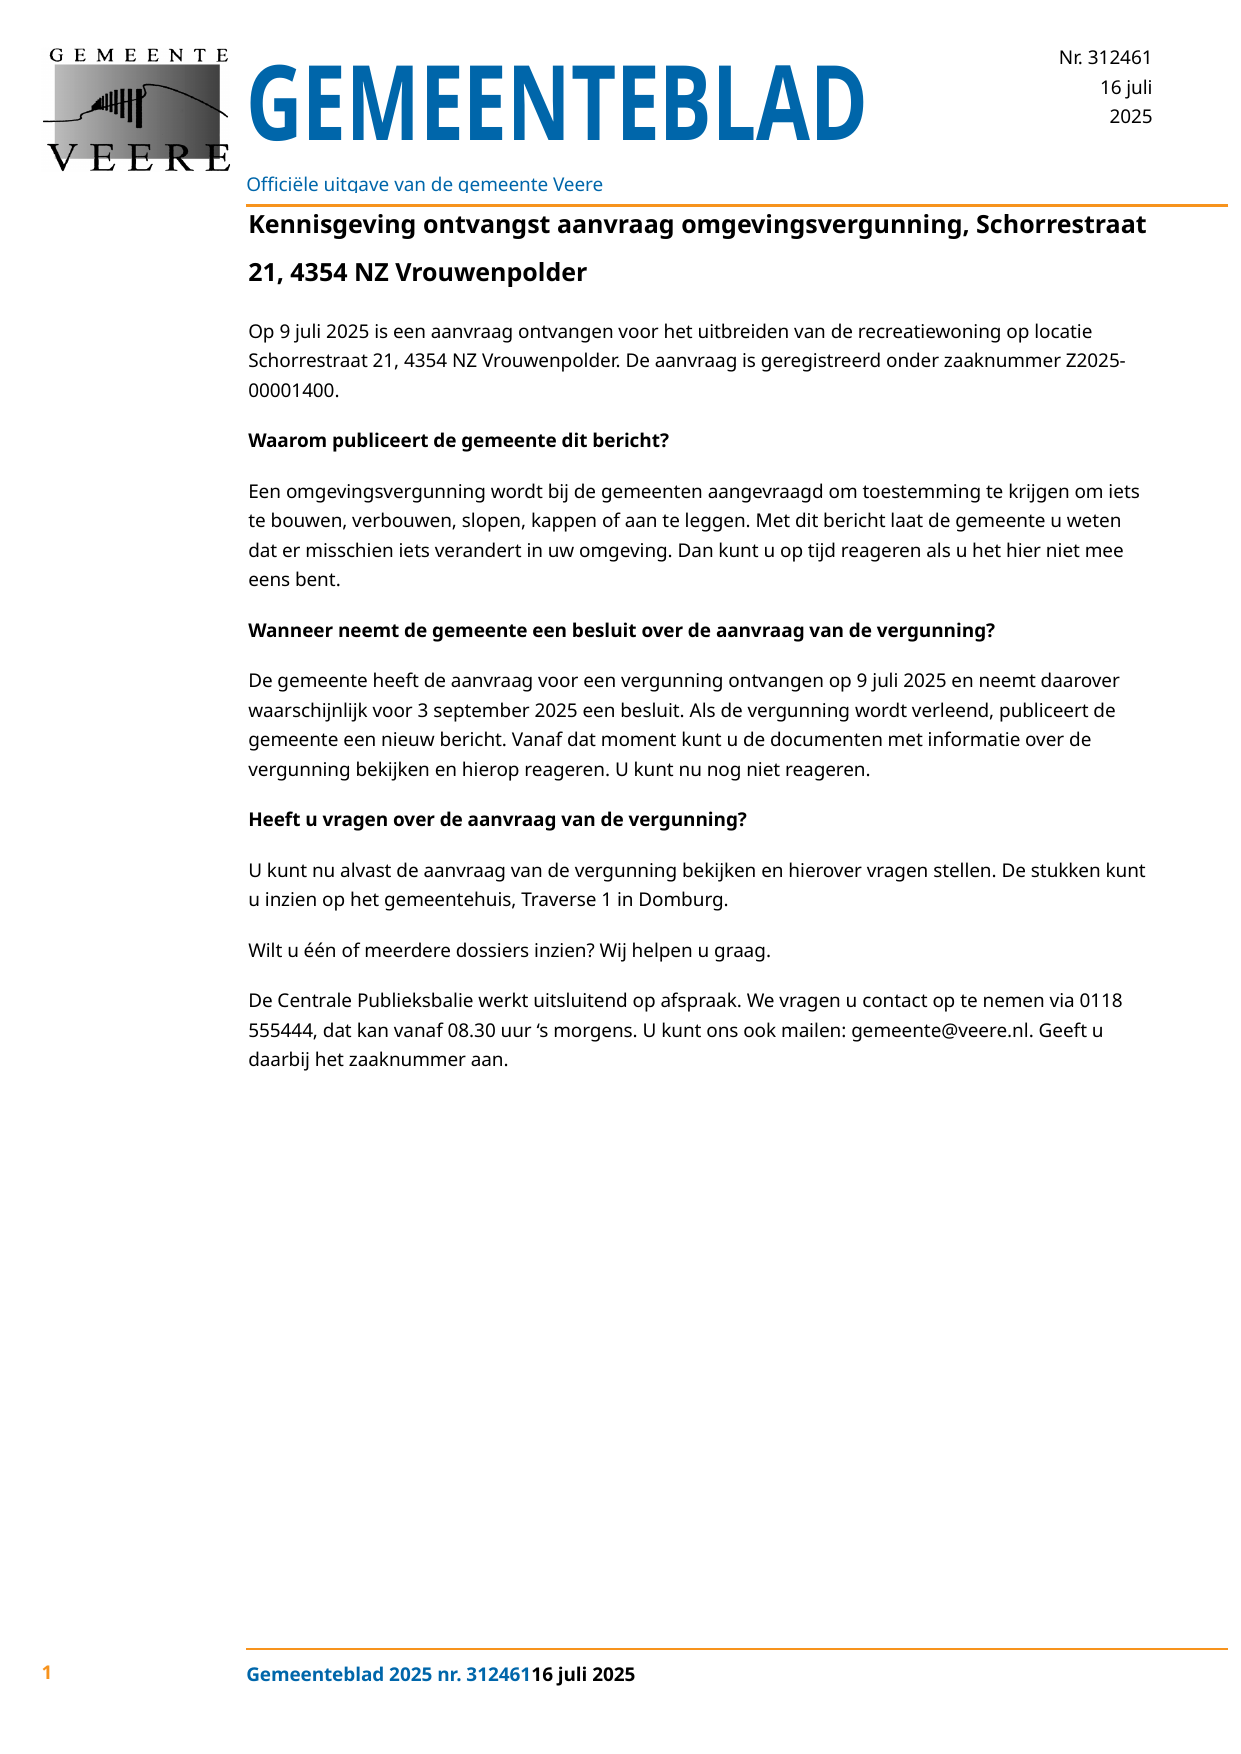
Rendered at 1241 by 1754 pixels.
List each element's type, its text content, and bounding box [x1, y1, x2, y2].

text Een omgevingsvergunning wordt bij de gemeenten aangevraagd om toestemming te krijgen om iets te bouwen, verbouwen, slopen, kappen of aan te leggen. Met dit bericht laat de gemeente u weten dat er misschien iets verandert in uw omgeving. Dan kunt u op tijd reageren als u het hier niet mee eens bent. [248, 478, 1152, 592]
text Kennisgeving ontvangst aanvraag omgevingsvergunning, Schorrestraat 21, 4354 NZ Vrouwenpolder [248, 207, 1152, 288]
text Waarom publiceert de gemeente dit bericht? [248, 427, 1152, 453]
text U kunt nu alvast de aanvraag van de vergunning bekijken en hierover vragen stellen. De stukken kunt u inzien op het gemeentehuis, Traverse 1 in Domburg. [248, 857, 1152, 912]
text De Centrale Publieksbalie werkt uitsluitend op afspraak. We vragen u contact op te nemen via 0118 555444, dat kan vanaf 08.30 uur ‘s morgens. U kunt ons ook mailen: gemeente@veere.nl. Geeft u daarbij het zaaknummer aan. [248, 987, 1152, 1072]
text Op 9 juli 2025 is een aanvraag ontvangen voor het uitbreiden van de recreatiewoning op locatie Schorrestraat 21, 4354 NZ Vrouwenpolder. De aanvraag is geregistreerd onder zaaknummer Z2025-00001400. [248, 318, 1152, 403]
picture [41, 47, 231, 172]
text De gemeente heeft de aanvraag voor een vergunning ontvangen op 9 juli 2025 en neemt daarover waarschijnlijk voor 3 september 2025 een besluit. Als de vergunning wordt verleend, publiceert de gemeente een nieuw bericht. Vanaf dat moment kunt u de documenten met informatie over de vergunning bekijken en hierop reageren. U kunt nu nog niet reageren. [248, 667, 1152, 782]
text Wanneer neemt de gemeente een besluit over de aanvraag van de vergunning? [248, 617, 1152, 643]
text Heeft u vragen over de aanvraag van de vergunning? [248, 807, 1152, 832]
text Wilt u één of meerdere dossiers inzien? Wij helpen u graag. [248, 937, 1152, 963]
